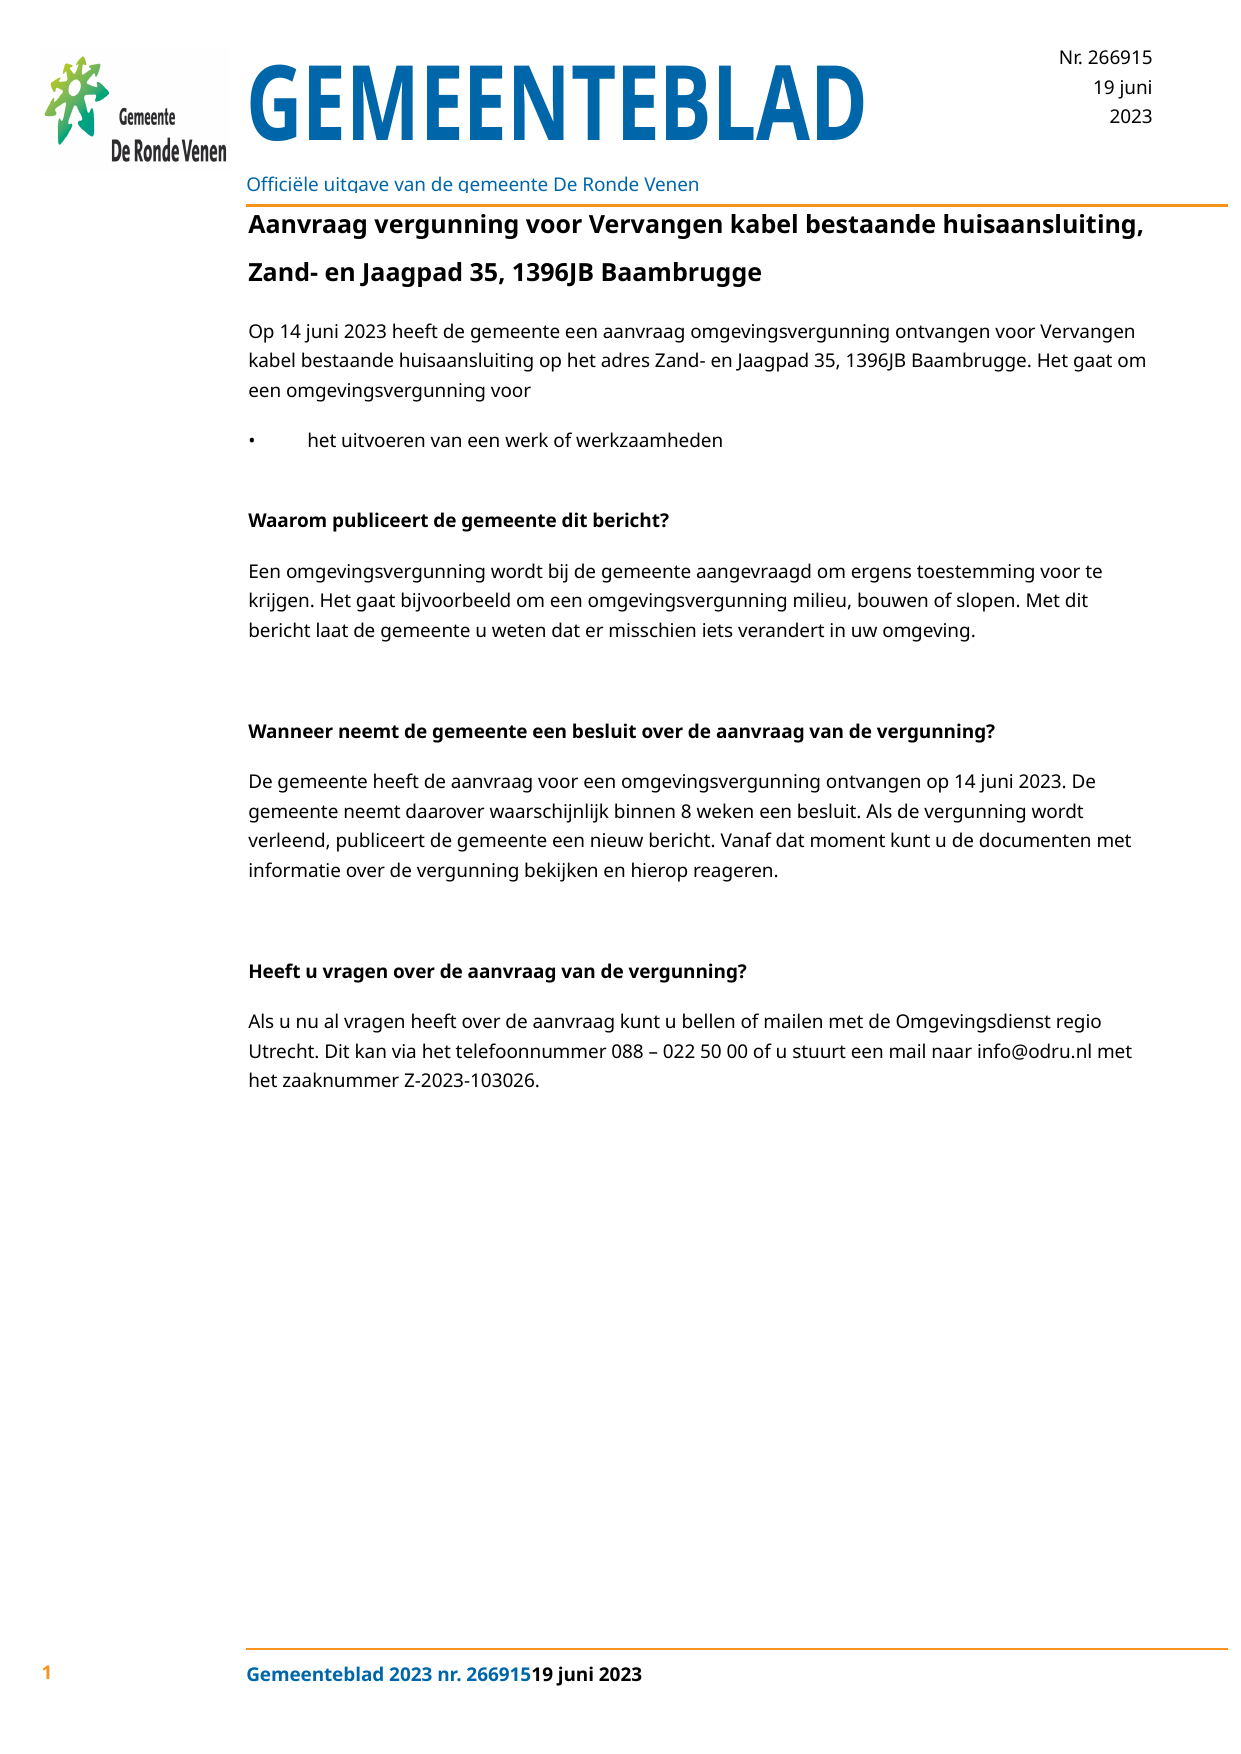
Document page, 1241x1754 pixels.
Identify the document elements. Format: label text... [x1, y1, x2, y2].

text Aanvraag vergunning voor Vervangen kabel bestaande huisaansluiting, Zand- en Jaagpad 35, 1396JB Baambrugge [248, 207, 1152, 288]
text De gemeente heeft de aanvraag voor een omgevingsvergunning ontvangen op 14 juni 2023. De gemeente neemt daarover waarschijnlijk binnen 8 weken een besluit. Als de vergunning wordt verleend, publiceert de gemeente een nieuw bericht. Vanaf dat moment kunt u de documenten met informatie over de vergunning bekijken en hierop reageren. [248, 768, 1152, 883]
text Een omgevingsvergunning wordt bij de gemeente aangevraagd om ergens toestemming voor te krijgen. Het gaat bijvoorbeeld om een omgevingsvergunning milieu, bouwen of slopen. Met dit bericht laat de gemeente u weten dat er misschien iets verandert in uw omgeving. [248, 558, 1152, 643]
text Waarom publiceert de gemeente dit bericht? [248, 507, 1152, 533]
text Op 14 juni 2023 heeft de gemeente een aanvraag omgevingsvergunning ontvangen voor Vervangen kabel bestaande huisaansluiting op het adres Zand- en Jaagpad 35, 1396JB Baambrugge. Het gaat om een omgevingsvergunning voor [248, 318, 1152, 403]
text Als u nu al vragen heeft over de aanvraag kunt u bellen of mailen met de Omgevingsdienst regio Utrecht. Dit kan via het telefoonnummer 088 – 022 50 00 of u stuurt een mail naar info@odru.nl met het zaaknummer Z-2023-103026. [248, 1008, 1152, 1093]
text Heeft u vragen over de aanvraag van de vergunning? [248, 958, 1152, 984]
list het uitvoeren van een werk of werkzaamheden [248, 427, 1152, 453]
picture [41, 47, 231, 172]
text Wanneer neemt de gemeente een besluit over de aanvraag van de vergunning? [248, 718, 1152, 744]
